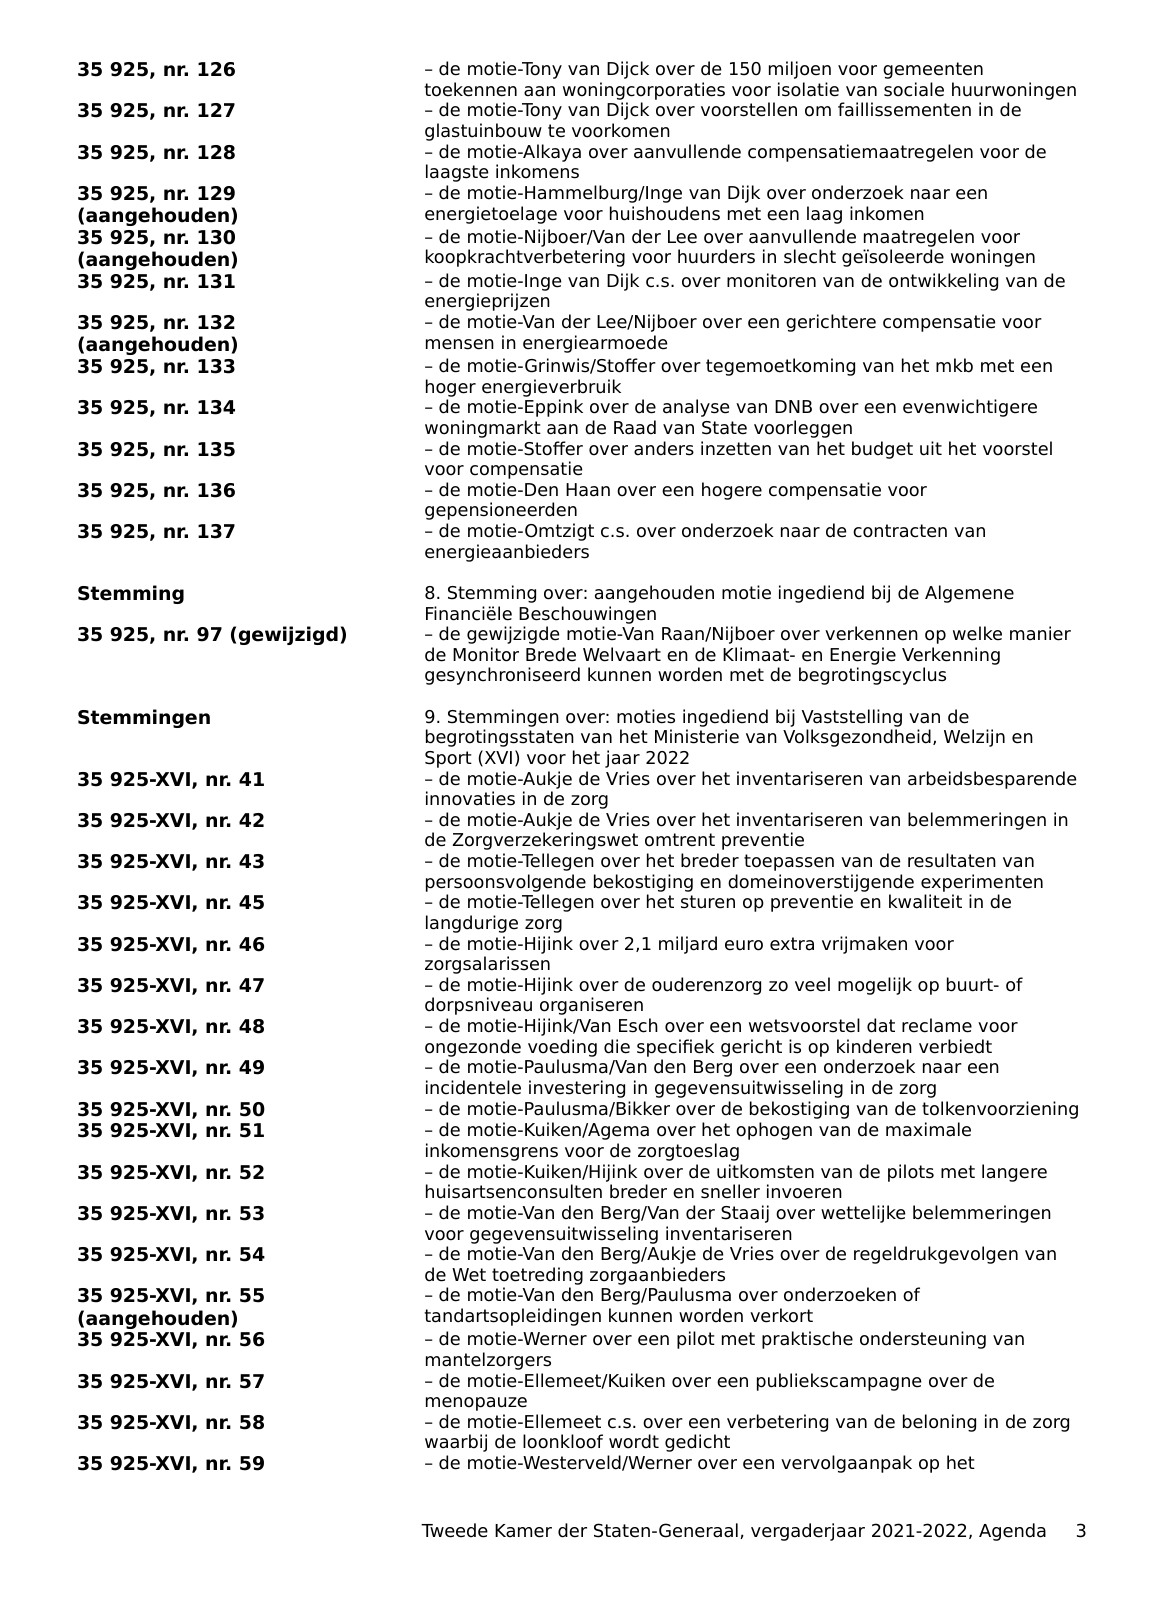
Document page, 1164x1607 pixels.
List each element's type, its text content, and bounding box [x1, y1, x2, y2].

table_cell – de motie-Paulusma/Van den Berg over een onderzoek naar een incidentele investering in gegevensuitwisseling in de zorg [418, 1057, 1087, 1098]
table_cell – de motie-Stoffer over anders inzetten van het budget uit het voorstel voor compensatie [418, 439, 1087, 480]
table_cell – de motie-Kuiken/Agema over het ophogen van de maximale inkomensgrens voor de zorgtoeslag [418, 1120, 1087, 1162]
table_cell 35 925-XVI, nr. 56 [77, 1329, 401, 1371]
table_cell 35 925-XVI, nr. 55 (aangehouden) [77, 1285, 401, 1329]
table_cell – de motie-Aukje de Vries over het inventariseren van arbeidsbesparende innovaties in de zorg [418, 769, 1087, 810]
table_cell – de motie-Tellegen over het breder toepassen van de resultaten van persoonsvolgende bekostiging en domeinoverstijgende experimenten [418, 851, 1087, 892]
table_cell [401, 312, 418, 356]
table_cell – de motie-Van den Berg/Paulusma over onderzoeken of tandartsopleidingen kunnen worden verkort [418, 1285, 1087, 1329]
table_cell 35 925-XVI, nr. 57 [77, 1371, 401, 1412]
table_cell [401, 1412, 418, 1453]
table_cell [401, 356, 418, 397]
table_cell [401, 1329, 418, 1371]
table_cell – de motie-Paulusma/Bikker over de bekostiging van de tolkenvoorziening [418, 1099, 1087, 1120]
table_cell 35 925, nr. 131 [77, 271, 401, 312]
table_cell 35 925-XVI, nr. 42 [77, 810, 401, 851]
table_cell [401, 1371, 418, 1412]
table_cell – de motie-Aukje de Vries over het inventariseren van belemmeringen in de Zorgverzekeringswet omtrent preventie [418, 810, 1087, 851]
table_cell – de motie-Hammelburg/Inge van Dijk over onderzoek naar een energietoelage voor huishoudens met een laag inkomen [418, 183, 1087, 227]
table_cell – de motie-Hijink over 2,1 miljard euro extra vrijmaken voor zorgsalarissen [418, 934, 1087, 975]
table_cell [401, 1203, 418, 1244]
table_cell 35 925-XVI, nr. 51 [77, 1120, 401, 1162]
table_cell [401, 1057, 418, 1098]
table_cell 35 925, nr. 130 (aangehouden) [77, 227, 401, 271]
table_cell 35 925-XVI, nr. 49 [77, 1057, 401, 1098]
table_cell [401, 769, 418, 810]
table_cell 35 925-XVI, nr. 54 [77, 1244, 401, 1285]
table_cell [401, 1016, 418, 1057]
table_cell – de motie-Van den Berg/Van der Staaij over wettelijke belemmeringen voor gegevensuitwisseling inventariseren [418, 1203, 1087, 1244]
table_cell [401, 892, 418, 933]
table_cell 35 925-XVI, nr. 45 [77, 892, 401, 933]
table_cell – de motie-Hijink/Van Esch over een wetsvoorstel dat reclame voor ongezonde voeding die specifiek gericht is op kinderen verbiedt [418, 1016, 1087, 1057]
table_cell – de motie-Tony van Dijck over de 150 miljoen voor gemeenten toekennen aan woningcorporaties voor isolatie van sociale huurwoningen [418, 59, 1087, 100]
table_cell – de motie-Nijboer/Van der Lee over aanvullende maatregelen voor koopkrachtverbetering voor huurders in slecht geïsoleerde woningen [418, 227, 1087, 271]
table_cell [401, 1285, 418, 1329]
table_cell 35 925, nr. 134 [77, 397, 401, 438]
table_cell [401, 686, 418, 707]
table_cell [401, 1162, 418, 1203]
table_cell [401, 975, 418, 1016]
table_cell 35 925-XVI, nr. 53 [77, 1203, 401, 1244]
table_cell Stemmingen [77, 707, 401, 768]
table_cell – de motie-Van den Berg/Aukje de Vries over de regeldrukgevolgen van de Wet toetreding zorgaanbieders [418, 1244, 1087, 1285]
table_cell [401, 583, 418, 624]
table_cell 35 925, nr. 128 [77, 142, 401, 183]
table_cell 35 925-XVI, nr. 46 [77, 934, 401, 975]
table_cell – de motie-Alkaya over aanvullende compensatiemaatregelen voor de laagste inkomens [418, 142, 1087, 183]
table_cell 35 925, nr. 126 [77, 59, 401, 100]
table_cell – de motie-Eppink over de analyse van DNB over een evenwichtigere woningmarkt aan de Raad van State voorleggen [418, 397, 1087, 438]
table_cell 35 925-XVI, nr. 48 [77, 1016, 401, 1057]
table_cell – de motie-Den Haan over een hogere compensatie voor gepensioneerden [418, 480, 1087, 521]
table_cell 35 925, nr. 137 [77, 521, 401, 562]
table_cell [401, 480, 418, 521]
table_cell – de motie-Tellegen over het sturen op preventie en kwaliteit in de langdurige zorg [418, 892, 1087, 933]
table_cell 35 925, nr. 133 [77, 356, 401, 397]
table_cell – de motie-Omtzigt c.s. over onderzoek naar de contracten van energieaanbieders [418, 521, 1087, 562]
table_cell [401, 183, 418, 227]
table_cell 35 925-XVI, nr. 41 [77, 769, 401, 810]
table_cell 35 925-XVI, nr. 58 [77, 1412, 401, 1453]
table_cell [401, 624, 418, 686]
table_cell – de motie-Ellemeet c.s. over een verbetering van de beloning in de zorg waarbij de loonkloof wordt gedicht [418, 1412, 1087, 1453]
table_cell [401, 562, 418, 583]
table_cell [401, 1453, 418, 1475]
table_cell – de motie-Inge van Dijk c.s. over monitoren van de ontwikkeling van de energieprijzen [418, 271, 1087, 312]
table_cell – de motie-Tony van Dijck over voorstellen om faillissementen in de glastuinbouw te voorkomen [418, 100, 1087, 142]
table_cell [401, 934, 418, 975]
table_cell – de motie-Van der Lee/Nijboer over een gerichtere compensatie voor mensen in energiearmoede [418, 312, 1087, 356]
table_cell [418, 562, 1087, 583]
table_cell Stemming [77, 583, 401, 624]
table_cell – de motie-Hijink over de ouderenzorg zo veel mogelijk op buurt- of dorpsniveau organiseren [418, 975, 1087, 1016]
table_cell [418, 686, 1087, 707]
table_cell [401, 397, 418, 438]
table_cell – de gewijzigde motie-Van Raan/Nijboer over verkennen op welke manier de Monitor Brede Welvaart en de Klimaat- en Energie Verkenning gesynchroniseerd kunnen worden met de begrotingscyclus [418, 624, 1087, 686]
table_cell 35 925-XVI, nr. 52 [77, 1162, 401, 1203]
table_cell [401, 810, 418, 851]
table_cell [401, 142, 418, 183]
table_cell [77, 686, 401, 707]
table_cell 35 925, nr. 136 [77, 480, 401, 521]
table_cell [401, 851, 418, 892]
table_cell 35 925, nr. 132 (aangehouden) [77, 312, 401, 356]
table_cell [401, 439, 418, 480]
table_cell [401, 271, 418, 312]
table_cell 9. Stemmingen over: moties ingediend bij Vaststelling van de begrotingsstaten van het Ministerie van Volksgezondheid, Welzijn en Sport (XVI) voor het jaar 2022 [418, 707, 1087, 768]
table_cell 35 925, nr. 129 (aangehouden) [77, 183, 401, 227]
table_cell 35 925, nr. 97 (gewijzigd) [77, 624, 401, 686]
table_cell 35 925-XVI, nr. 47 [77, 975, 401, 1016]
table_cell – de motie-Grinwis/Stoffer over tegemoetkoming van het mkb met een hoger energieverbruik [418, 356, 1087, 397]
table_cell [401, 1120, 418, 1162]
table_cell – de motie-Westerveld/Werner over een vervolgaanpak op het [418, 1453, 1087, 1475]
table_cell [401, 100, 418, 142]
table_cell 35 925-XVI, nr. 50 [77, 1099, 401, 1120]
table_cell 35 925-XVI, nr. 59 [77, 1453, 401, 1475]
table_cell – de motie-Ellemeet/Kuiken over een publiekscampagne over de menopauze [418, 1371, 1087, 1412]
table_cell – de motie-Werner over een pilot met praktische ondersteuning van mantelzorgers [418, 1329, 1087, 1371]
table_cell [77, 562, 401, 583]
table_cell 35 925-XVI, nr. 43 [77, 851, 401, 892]
table_cell [401, 707, 418, 768]
table_cell [401, 1099, 418, 1120]
table_cell [401, 59, 418, 100]
table_cell 35 925, nr. 135 [77, 439, 401, 480]
table_cell [401, 521, 418, 562]
table_cell [401, 227, 418, 271]
table_cell – de motie-Kuiken/Hijink over de uitkomsten van de pilots met langere huisartsenconsulten breder en sneller invoeren [418, 1162, 1087, 1203]
table_cell 35 925, nr. 127 [77, 100, 401, 142]
table_cell 8. Stemming over: aangehouden motie ingediend bij de Algemene Financiële Beschouwingen [418, 583, 1087, 624]
table_cell [401, 1244, 418, 1285]
